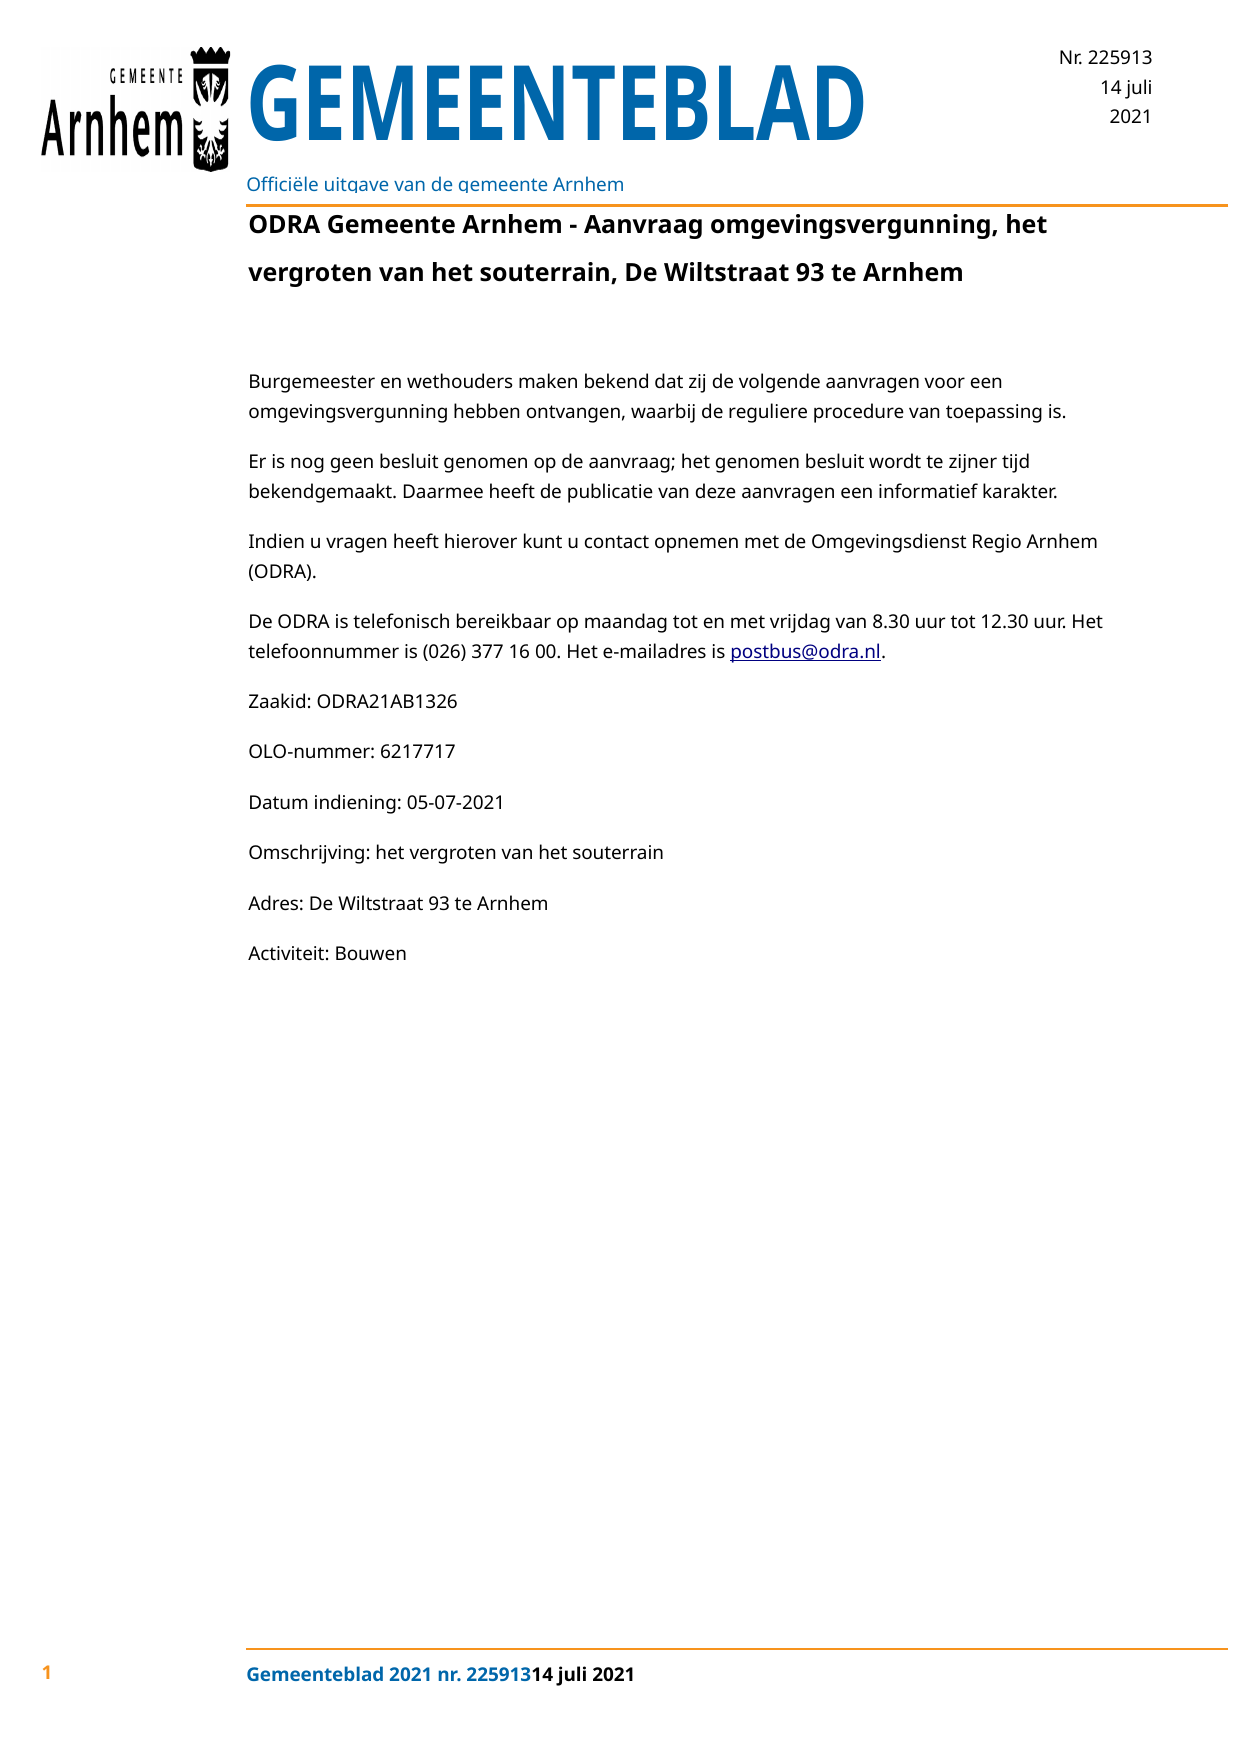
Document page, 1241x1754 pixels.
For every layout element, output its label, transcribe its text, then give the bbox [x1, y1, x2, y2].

text Burgemeester en wethouders maken bekend dat zij de volgende aanvragen voor een omgevingsvergunning hebben ontvangen, waarbij de reguliere procedure van toepassing is. [248, 368, 1152, 424]
text Zaakid: ODRA21AB1326 [248, 688, 1152, 714]
text Adres: De Wiltstraat 93 te Arnhem [248, 890, 1152, 916]
picture [41, 47, 231, 172]
text De ODRA is telefonisch bereikbaar op maandag tot en met vrijdag van 8.30 uur tot 12.30 uur. Het telefoonnummer is (026) 377 16 00. Het e-mailadres is postbus@odra.nl. [248, 608, 1152, 664]
text ODRA Gemeente Arnhem - Aanvraag omgevingsvergunning, het vergroten van het souterrain, De Wiltstraat 93 te Arnhem [248, 207, 1152, 288]
text Activiteit: Bouwen [248, 940, 1152, 966]
text Datum indiening: 05-07-2021 [248, 789, 1152, 815]
text Omschrijving: het vergroten van het souterrain [248, 839, 1152, 865]
text Er is nog geen besluit genomen op de aanvraag; het genomen besluit wordt te zijner tijd bekendgemaakt. Daarmee heeft de publicatie van deze aanvragen een informatief karakter. [248, 448, 1152, 504]
text OLO-nummer: 6217717 [248, 739, 1152, 764]
text Indien u vragen heeft hierover kunt u contact opnemen met de Omgevingsdienst Regio Arnhem (ODRA). [248, 528, 1152, 584]
